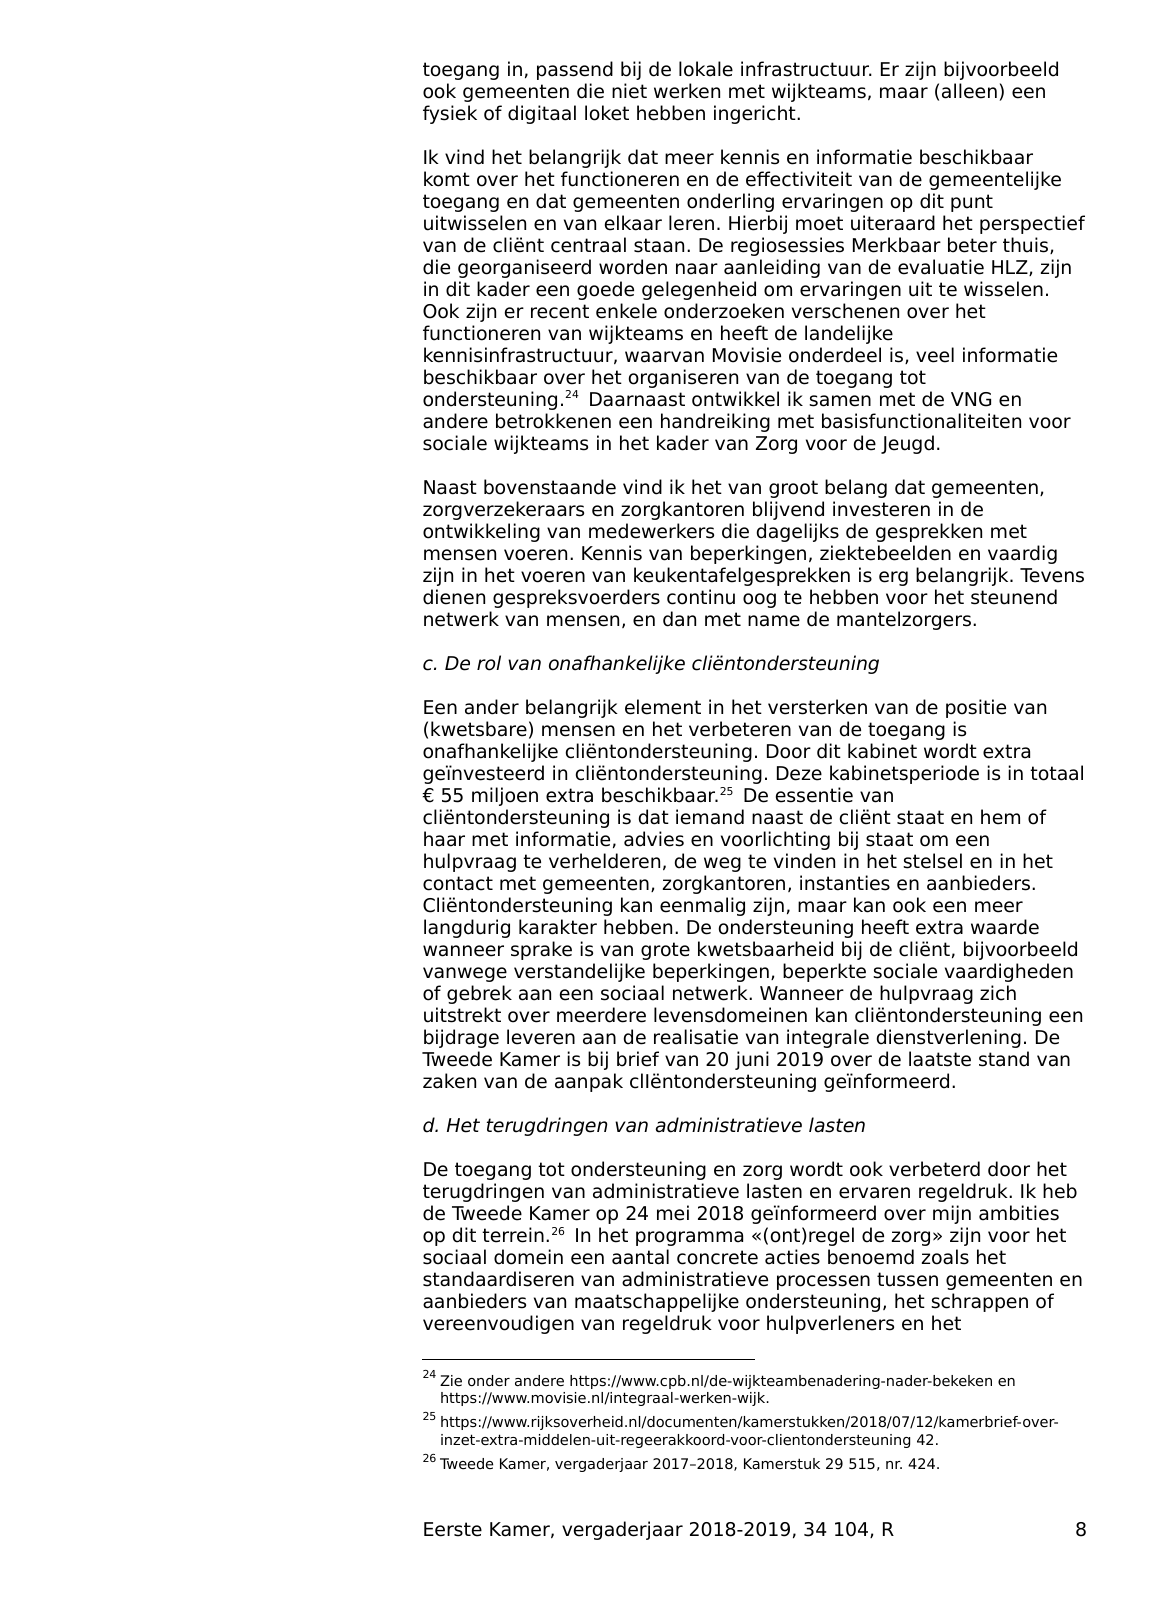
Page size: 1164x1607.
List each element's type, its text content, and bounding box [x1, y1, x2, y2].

text https://www.rijksoverheid.nl/documenten/kamerstukken/2018/07/12/kamerbrief-over-inzet-extra-middelen-uit-regeerakkoord-voor-clientondersteuning 42. [422, 1410, 1087, 1449]
text De toegang tot ondersteuning en zorg wordt ook verbeterd door het terugdringen van administratieve lasten en ervaren regeldruk. Ik heb de Tweede Kamer op 24 mei 2018 geïnformeerd over mijn ambities op dit terrein. In het programma «(ont)regel de zorg» zijn voor het sociaal domein een aantal concrete acties benoemd zoals het standaardiseren van administratieve processen tussen gemeenten en aanbieders van maatschappelijke ondersteuning, het schrappen of vereenvoudigen van regeldruk voor hulpverleners en het [422, 1159, 1087, 1335]
text Een ander belangrijk element in het versterken van de positie van (kwetsbare) mensen en het verbeteren van de toegang is onafhankelijke cliëntondersteuning. Door dit kabinet wordt extra geïnvesteerd in cliëntondersteuning. Deze kabinetsperiode is in totaal € 55 miljoen extra beschikbaar. De essentie van cliëntondersteuning is dat iemand naast de cliënt staat en hem of haar met informatie, advies en voorlichting bij staat om een hulpvraag te verhelderen, de weg te vinden in het stelsel en in het contact met gemeenten, zorgkantoren, instanties en aanbieders. Cliëntondersteuning kan eenmalig zijn, maar kan ook een meer langdurig karakter hebben. De ondersteuning heeft extra waarde wanneer sprake is van grote kwetsbaarheid bij de cliënt, bijvoorbeeld vanwege verstandelijke beperkingen, beperkte sociale vaardigheden of gebrek aan een sociaal netwerk. Wanneer de hulpvraag zich uitstrekt over meerdere levensdomeinen kan cliëntondersteuning een bijdrage leveren aan de realisatie van integrale dienstverlening. De Tweede Kamer is bij brief van 20 juni 2019 over de laatste stand van zaken van de aanpak clIëntondersteuning geïnformeerd. [422, 697, 1087, 1093]
subtitle d. Het terugdringen van administratieve lasten [422, 1115, 1087, 1137]
text toegang in, passend bij de lokale infrastructuur. Er zijn bijvoorbeeld ook gemeenten die niet werken met wijkteams, maar (alleen) een fysiek of digitaal loket hebben ingericht. [422, 59, 1087, 125]
text Tweede Kamer, vergaderjaar 2017–2018, Kamerstuk 29 515, nr. 424. [422, 1452, 1087, 1474]
text Ik vind het belangrijk dat meer kennis en informatie beschikbaar komt over het functioneren en de effectiviteit van de gemeentelijke toegang en dat gemeenten onderling ervaringen op dit punt uitwisselen en van elkaar leren. Hierbij moet uiteraard het perspectief van de cliënt centraal staan. De regiosessies Merkbaar beter thuis, die georganiseerd worden naar aanleiding van de evaluatie HLZ, zijn in dit kader een goede gelegenheid om ervaringen uit te wisselen. Ook zijn er recent enkele onderzoeken verschenen over het functioneren van wijkteams en heeft de landelijke kennisinfrastructuur, waarvan Movisie onderdeel is, veel informatie beschikbaar over het organiseren van de toegang tot ondersteuning. Daarnaast ontwikkel ik samen met de VNG en andere betrokkenen een handreiking met basisfunctionaliteiten voor sociale wijkteams in het kader van Zorg voor de Jeugd. [422, 147, 1087, 455]
subtitle c. De rol van onafhankelijke cliëntondersteuning [422, 653, 1087, 675]
text Zie onder andere https://www.cpb.nl/de-wijkteambenadering-nader-bekeken en https://www.movisie.nl/integraal-werken-wijk. [422, 1368, 1087, 1407]
text Naast bovenstaande vind ik het van groot belang dat gemeenten, zorgverzekeraars en zorgkantoren blijvend investeren in de ontwikkeling van medewerkers die dagelijks de gesprekken met mensen voeren. Kennis van beperkingen, ziektebeelden en vaardig zijn in het voeren van keukentafelgesprekken is erg belangrijk. Tevens dienen gespreksvoerders continu oog te hebben voor het steunend netwerk van mensen, en dan met name de mantelzorgers. [422, 477, 1087, 631]
